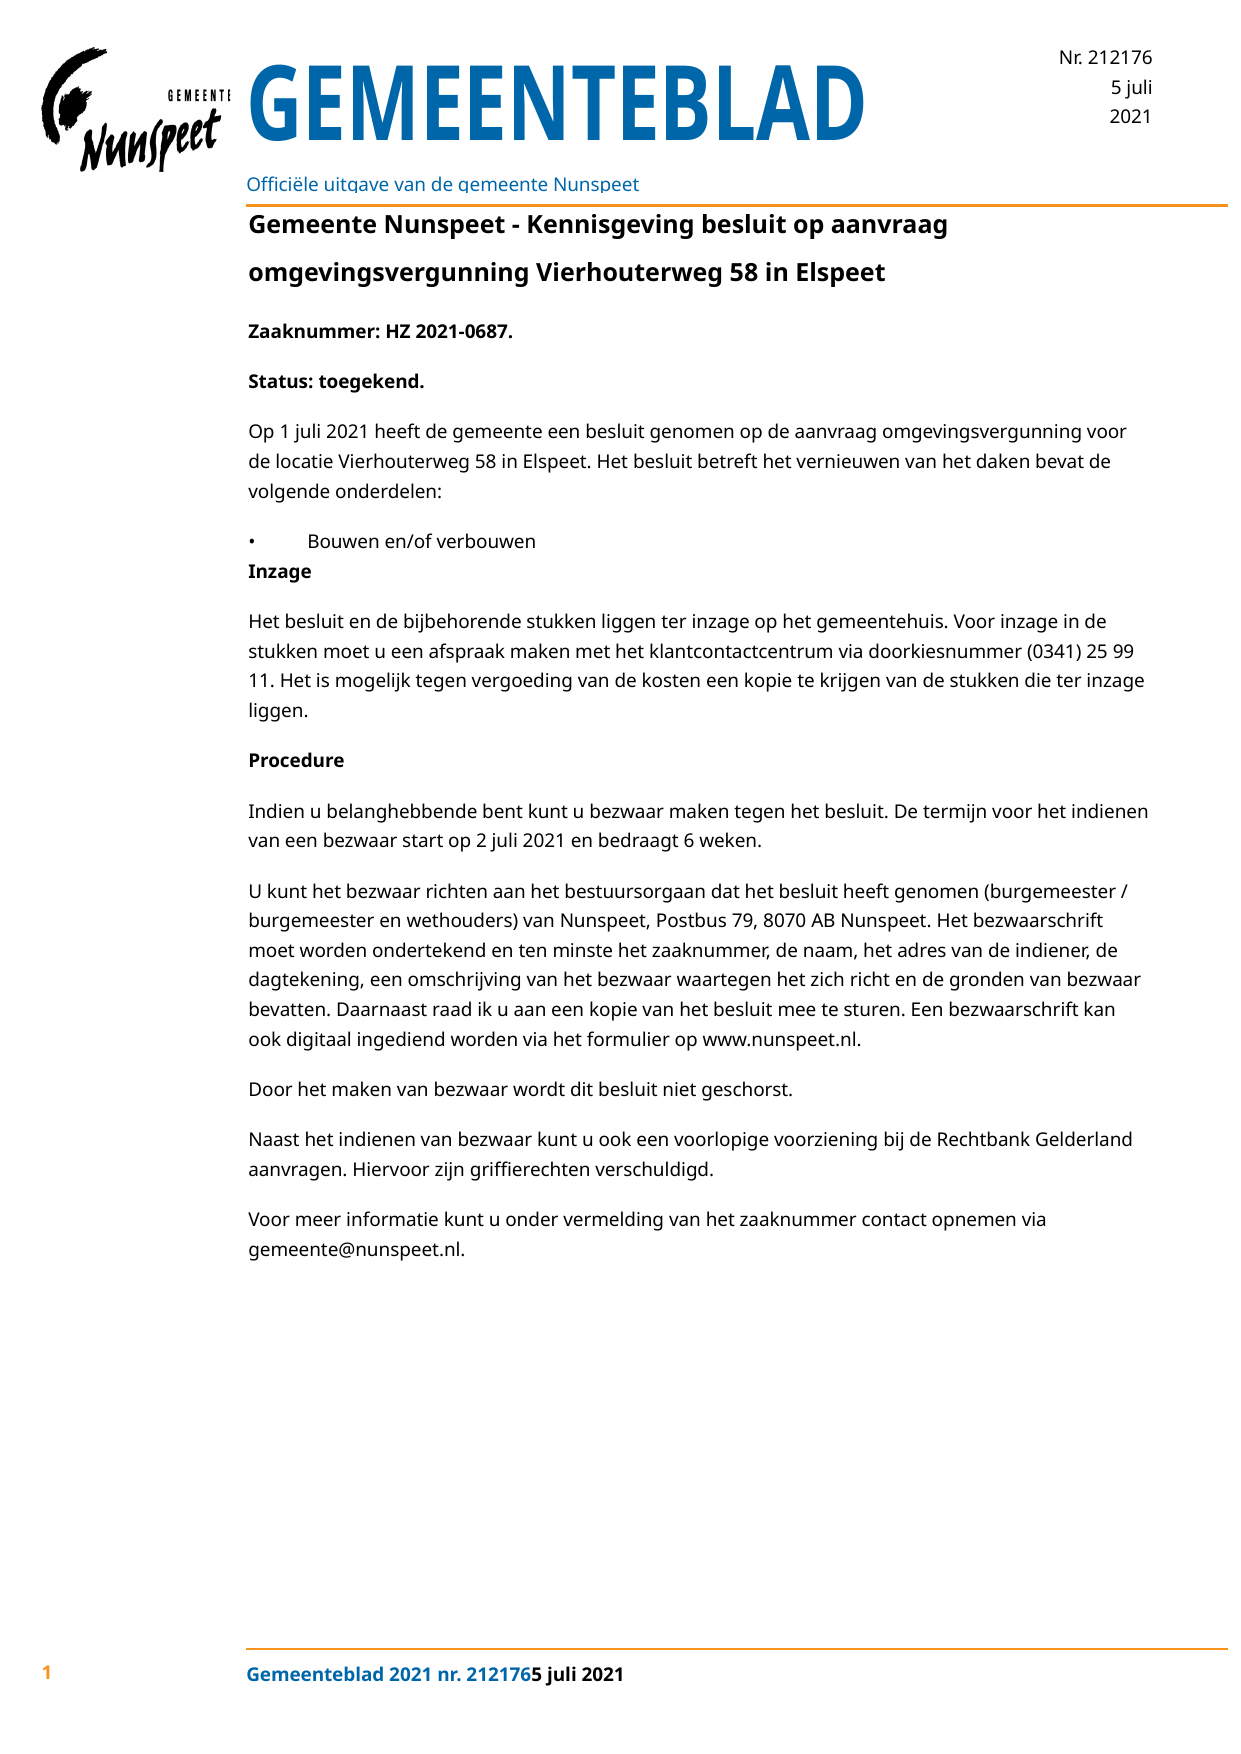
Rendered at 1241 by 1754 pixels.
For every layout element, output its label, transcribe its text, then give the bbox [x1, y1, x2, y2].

text Indien u belanghebbende bent kunt u bezwaar maken tegen het besluit. De termijn voor het indienen van een bezwaar start op 2 juli 2021 en bedraagt 6 weken. [248, 798, 1152, 853]
text Status: toegekend. [248, 368, 1152, 394]
text Het besluit en de bijbehorende stukken liggen ter inzage op het gemeentehuis. Voor inzage in de stukken moet u een afspraak maken met het klantcontactcentrum via doorkiesnummer (0341) 25 99 11. Het is mogelijk tegen vergoeding van de kosten een kopie te krijgen van de stukken die ter inzage liggen. [248, 608, 1152, 723]
text Gemeente Nunspeet - Kennisgeving besluit op aanvraag omgevingsvergunning Vierhouterweg 58 in Elspeet [248, 207, 1152, 288]
text Naast het indienen van bezwaar kunt u ook een voorlopige voorziening bij de Rechtbank Gelderland aanvragen. Hiervoor zijn griffierechten verschuldigd. [248, 1127, 1152, 1182]
picture [41, 47, 231, 172]
text U kunt het bezwaar richten aan het bestuursorgaan dat het besluit heeft genomen (burgemeester / burgemeester en wethouders) van Nunspeet, Postbus 79, 8070 AB Nunspeet. Het bezwaarschrift moet worden ondertekend en ten minste het zaaknummer, de naam, het adres van de indiener, de dagtekening, een omschrijving van het bezwaar waartegen het zich richt en de gronden van bezwaar bevatten. Daarnaast raad ik u aan een kopie van het besluit mee te sturen. Een bezwaarschrift kan ook digitaal ingediend worden via het formulier op www.nunspeet.nl. [248, 878, 1152, 1052]
list Bouwen en/of verbouwen [248, 528, 1152, 554]
text Door het maken van bezwaar wordt dit besluit niet geschorst. [248, 1076, 1152, 1102]
text Inzage [248, 558, 1152, 584]
text Op 1 juli 2021 heeft de gemeente een besluit genomen op de aanvraag omgevingsvergunning voor de locatie Vierhouterweg 58 in Elspeet. Het besluit betreft het vernieuwen van het daken bevat de volgende onderdelen: [248, 419, 1152, 504]
text Voor meer informatie kunt u onder vermelding van het zaaknummer contact opnemen via gemeente@nunspeet.nl. [248, 1207, 1152, 1262]
text Procedure [248, 747, 1152, 773]
text Zaaknummer: HZ 2021-0687. [248, 318, 1152, 344]
